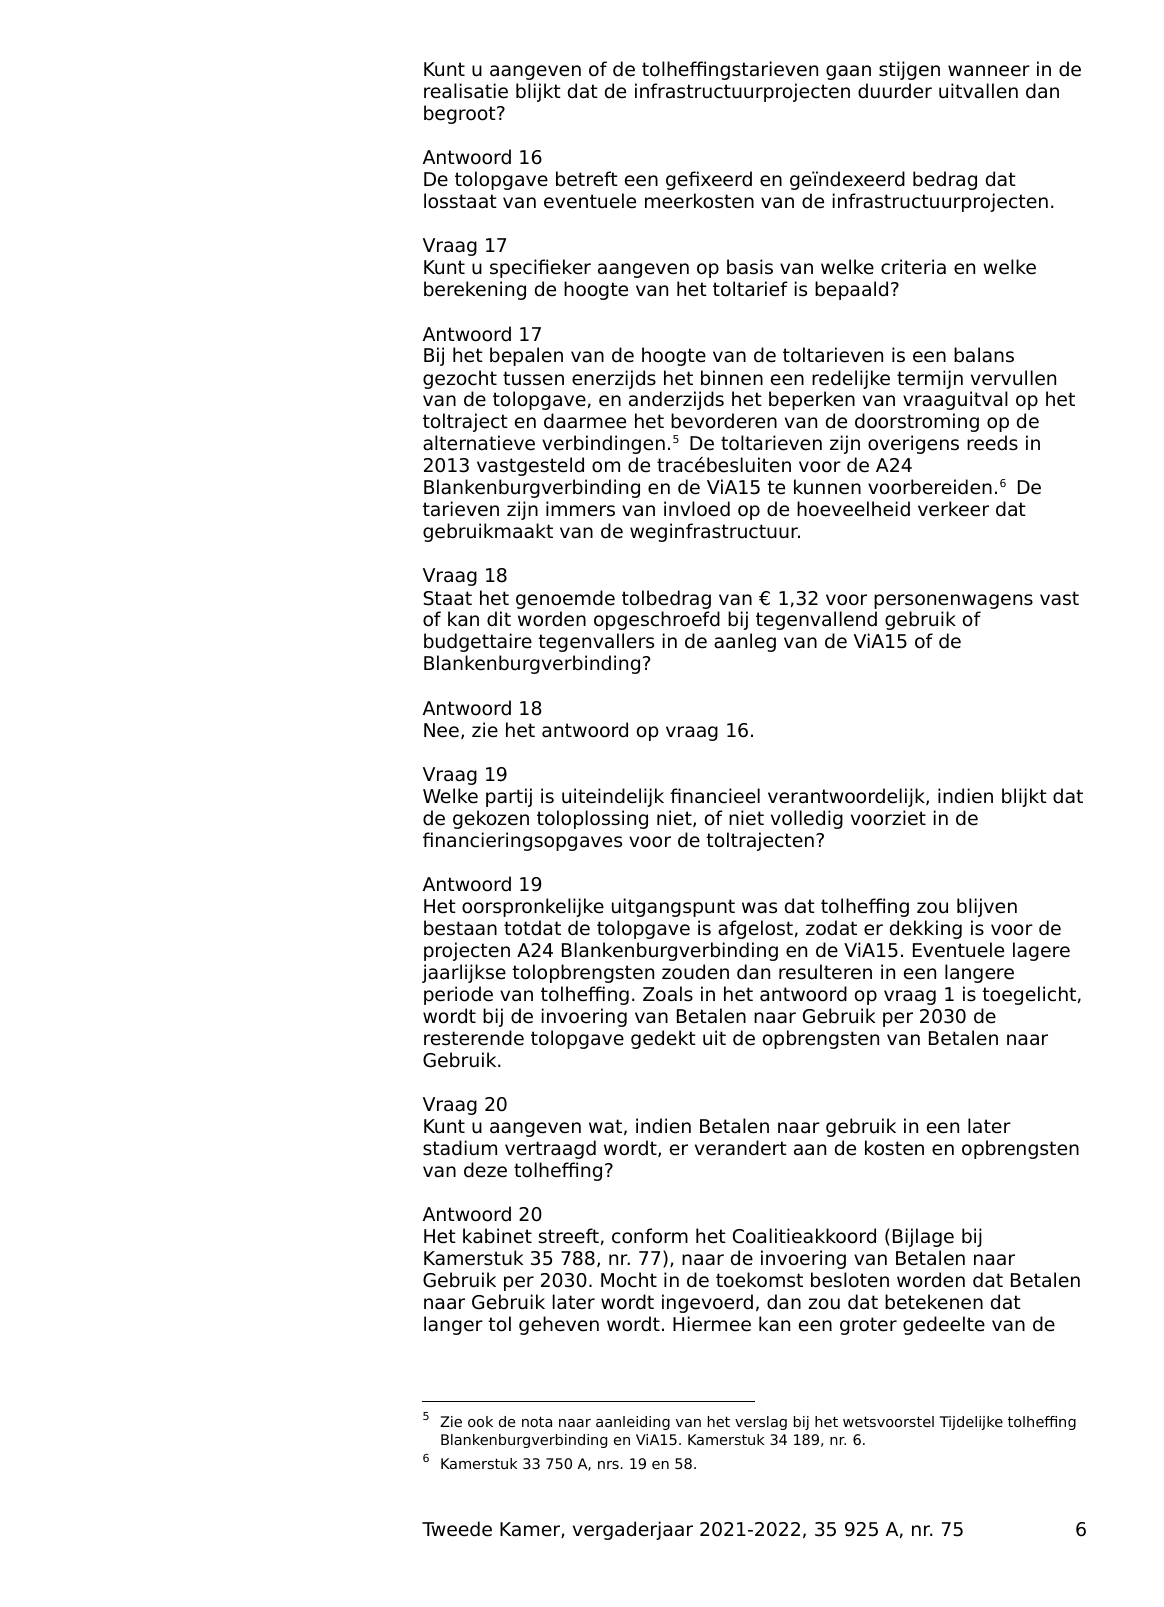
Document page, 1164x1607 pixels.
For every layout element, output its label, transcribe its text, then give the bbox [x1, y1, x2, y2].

text Antwoord 18 [422, 697, 1087, 719]
text Zie ook de nota naar aanleiding van het verslag bij het wetsvoorstel Tijdelijke tolheffing Blankenburgverbinding en ViA15. Kamerstuk 34 189, nr. 6. [422, 1410, 1087, 1449]
text Staat het genoemde tolbedrag van € 1,32 voor personenwagens vast of kan dit worden opgeschroefd bij tegenvallend gebruik of budgettaire tegenvallers in de aanleg van de ViA15 of de Blankenburgverbinding? [422, 587, 1087, 675]
text Nee, zie het antwoord op vraag 16. [422, 719, 1087, 741]
text Kunt u aangeven wat, indien Betalen naar gebruik in een later stadium vertraagd wordt, er verandert aan de kosten en opbrengsten van deze tolheffing? [422, 1116, 1087, 1182]
text Vraag 18 [422, 565, 1087, 587]
text Antwoord 16 [422, 147, 1087, 169]
text Antwoord 17 [422, 323, 1087, 345]
text Kamerstuk 33 750 A, nrs. 19 en 58. [422, 1452, 1087, 1474]
text Het kabinet streeft, conform het Coalitieakkoord (Bijlage bij Kamerstuk 35 788, nr. 77), naar de invoering van Betalen naar Gebruik per 2030. Mocht in de toekomst besloten worden dat Betalen naar Gebruik later wordt ingevoerd, dan zou dat betekenen dat langer tol geheven wordt. Hiermee kan een groter gedeelte van de [422, 1226, 1087, 1336]
text Kunt u specifieker aangeven op basis van welke criteria en welke berekening de hoogte van het toltarief is bepaald? [422, 257, 1087, 301]
text Vraag 19 [422, 764, 1087, 786]
text Het oorspronkelijke uitgangspunt was dat tolheffing zou blijven bestaan totdat de tolopgave is afgelost, zodat er dekking is voor de projecten A24 Blankenburgverbinding en de ViA15. Eventuele lagere jaarlijkse tolopbrengsten zouden dan resulteren in een langere periode van tolheffing. Zoals in het antwoord op vraag 1 is toegelicht, wordt bij de invoering van Betalen naar Gebruik per 2030 de resterende tolopgave gedekt uit de opbrengsten van Betalen naar Gebruik. [422, 896, 1087, 1072]
text De tolopgave betreft een gefixeerd en geïndexeerd bedrag dat losstaat van eventuele meerkosten van de infrastructuurprojecten. [422, 169, 1087, 213]
text Vraag 17 [422, 235, 1087, 257]
text Kunt u aangeven of de tolheffingstarieven gaan stijgen wanneer in de realisatie blijkt dat de infrastructuurprojecten duurder uitvallen dan begroot? [422, 59, 1087, 125]
text Antwoord 20 [422, 1204, 1087, 1226]
text Vraag 20 [422, 1094, 1087, 1116]
text Welke partij is uiteindelijk financieel verantwoordelijk, indien blijkt dat de gekozen toloplossing niet, of niet volledig voorziet in de financieringsopgaves voor de toltrajecten? [422, 786, 1087, 852]
text Antwoord 19 [422, 874, 1087, 896]
text Bij het bepalen van de hoogte van de toltarieven is een balans gezocht tussen enerzijds het binnen een redelijke termijn vervullen van de tolopgave, en anderzijds het beperken van vraaguitval op het toltraject en daarmee het bevorderen van de doorstroming op de alternatieve verbindingen. De toltarieven zijn overigens reeds in 2013 vastgesteld om de tracébesluiten voor de A24 Blankenburgverbinding en de ViA15 te kunnen voorbereiden. De tarieven zijn immers van invloed op de hoeveelheid verkeer dat gebruikmaakt van de weginfrastructuur. [422, 345, 1087, 543]
